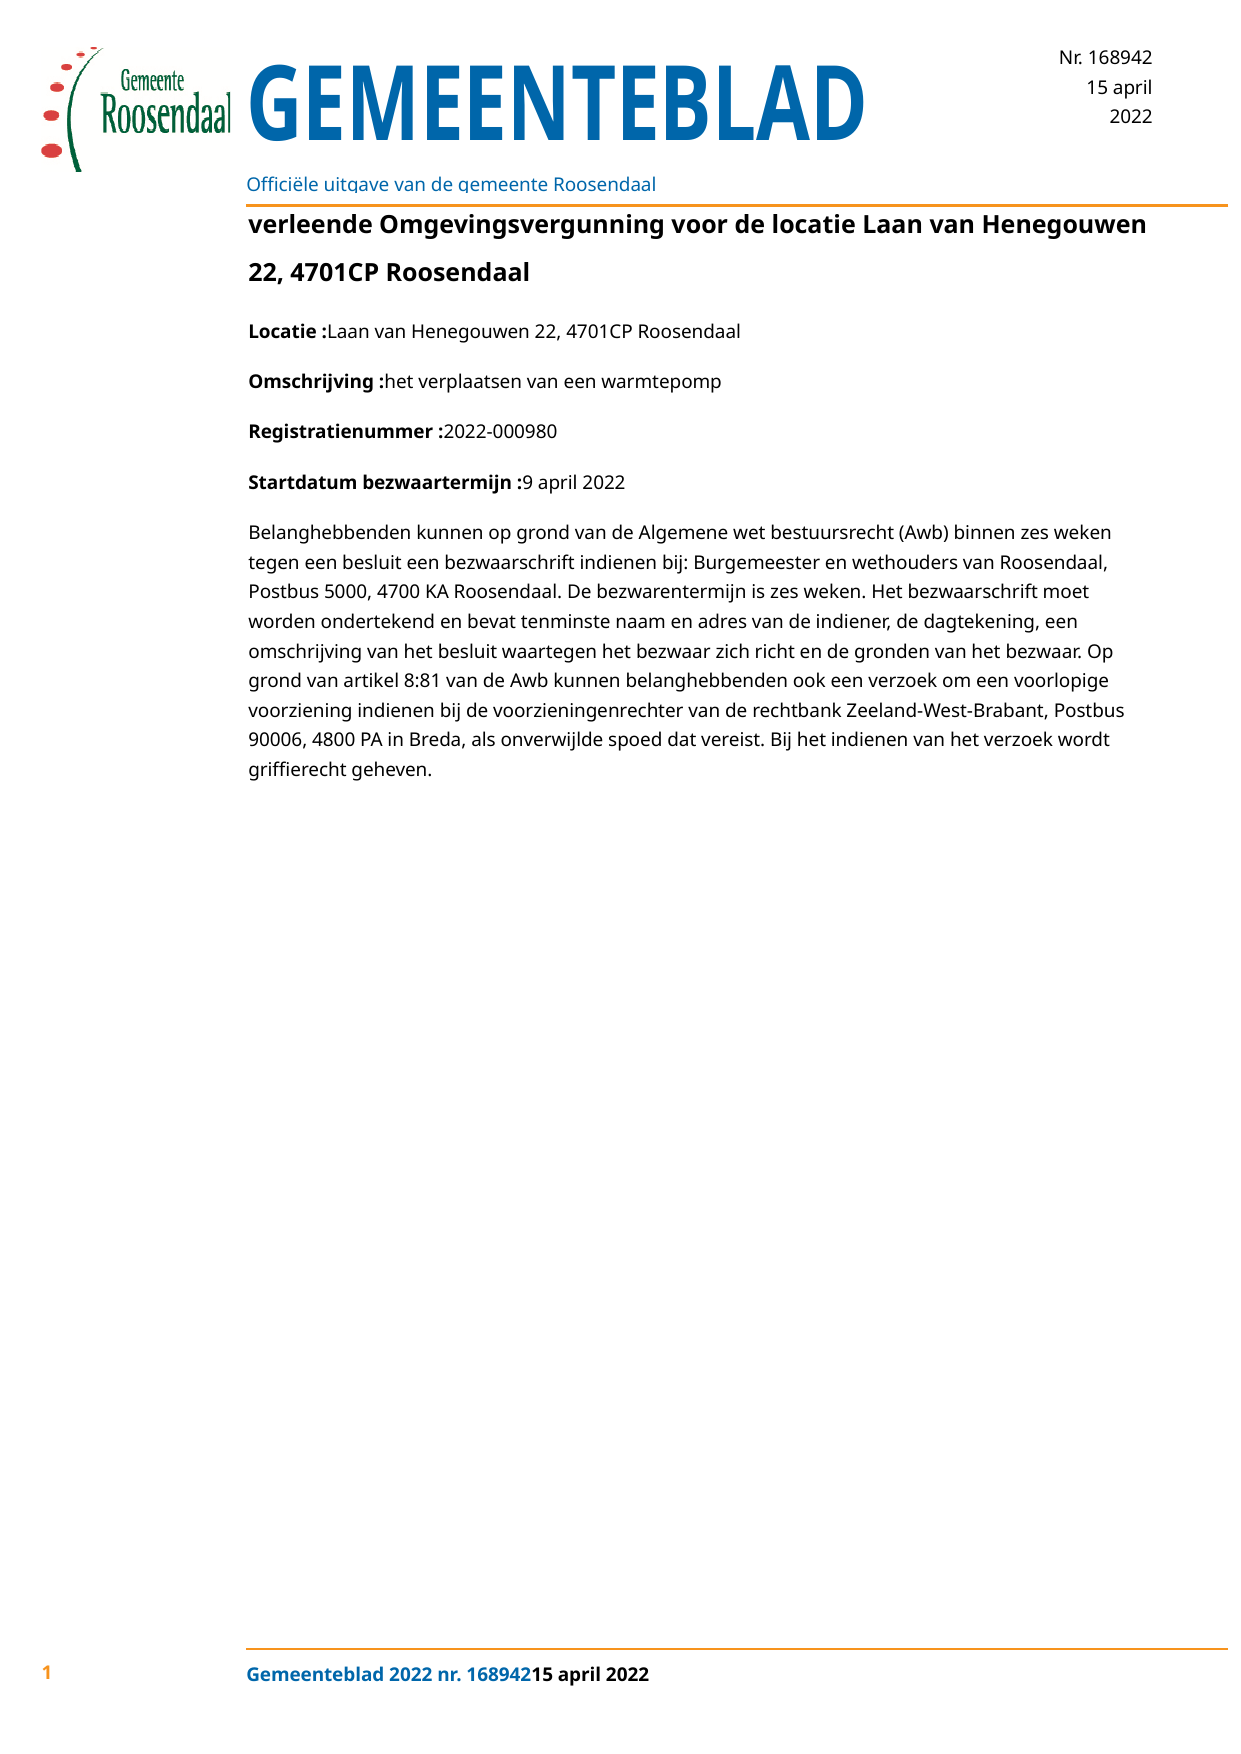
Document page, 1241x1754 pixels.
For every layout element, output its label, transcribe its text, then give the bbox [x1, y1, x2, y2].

text verleende Omgevingsvergunning voor de locatie Laan van Henegouwen 22, 4701CP Roosendaal [248, 207, 1152, 288]
text Startdatum bezwaartermijn :9 april 2022 [248, 469, 1152, 495]
text Belanghebbenden kunnen op grond van de Algemene wet bestuursrecht (Awb) binnen zes weken tegen een besluit een bezwaarschrift indienen bij: Burgemeester en wethouders van Roosendaal, Postbus 5000, 4700 KA Roosendaal. De bezwarentermijn is zes weken. Het bezwaarschrift moet worden ondertekend en bevat tenminste naam en adres van de indiener, de dagtekening, een omschrijving van het besluit waartegen het bezwaar zich richt en de gronden van het bezwaar. Op grond van artikel 8:81 van de Awb kunnen belanghebbenden ook een verzoek om een voorlopige voorziening indienen bij de voorzieningenrechter van de rechtbank Zeeland-West-Brabant, Postbus 90006, 4800 PA in Breda, als onverwijlde spoed dat vereist. Bij het indienen van het verzoek wordt griffierecht geheven. [248, 519, 1152, 782]
picture [41, 47, 231, 172]
text Registratienummer :2022-000980 [248, 419, 1152, 444]
text Locatie :Laan van Henegouwen 22, 4701CP Roosendaal [248, 318, 1152, 344]
text Omschrijving :het verplaatsen van een warmtepomp [248, 368, 1152, 394]
